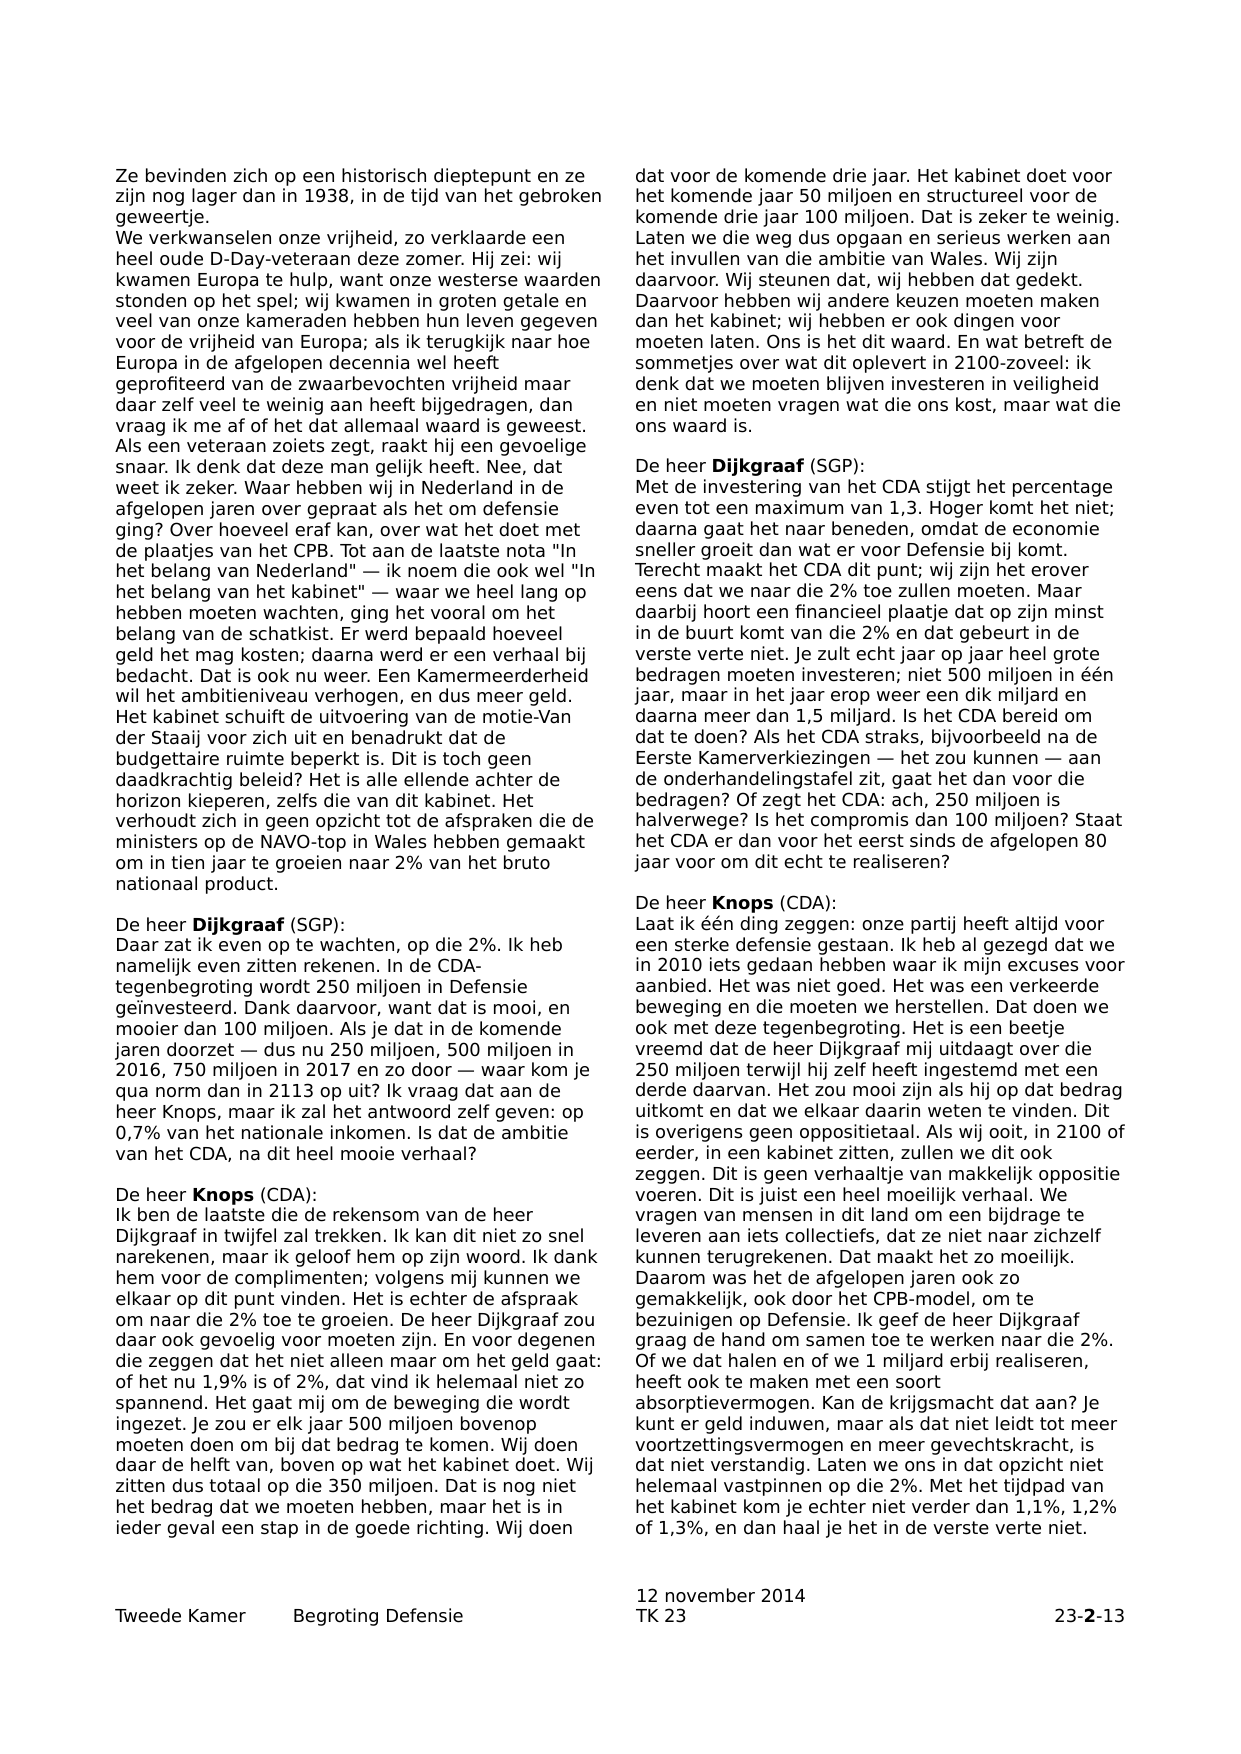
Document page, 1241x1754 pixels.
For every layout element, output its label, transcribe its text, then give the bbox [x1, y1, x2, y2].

text Daar zat ik even op te wachten, op die 2%. Ik heb namelijk even zitten rekenen. In de CDA-tegenbegroting wordt 250 miljoen in Defensie geïnvesteerd. Dank daarvoor, want dat is mooi, en mooier dan 100 miljoen. Als je dat in de komende jaren doorzet — dus nu 250 miljoen, 500 miljoen in 2016, 750 miljoen in 2017 en zo door — waar kom je qua norm dan in 2113 op uit? Ik vraag dat aan de heer Knops, maar ik zal het antwoord zelf geven: op 0,7% van het nationale inkomen. Is dat de ambitie van het CDA, na dit heel mooie verhaal? [115, 935, 605, 1164]
text De heer Dijkgraaf (SGP): [115, 914, 605, 935]
text De heer Knops (CDA): [635, 893, 1125, 913]
text Ze bevinden zich op een historisch dieptepunt en ze zijn nog lager dan in 1938, in de tijd van het gebroken geweertje. [115, 165, 605, 228]
text Met de investering van het CDA stijgt het percentage even tot een maximum van 1,3. Hoger komt het niet; daarna gaat het naar beneden, omdat de economie sneller groeit dan wat er voor Defensie bij komt. Terecht maakt het CDA dit punt; wij zijn het erover eens dat we naar die 2% toe zullen moeten. Maar daarbij hoort een financieel plaatje dat op zijn minst in de buurt komt van die 2% en dat gebeurt in de verste verte niet. Je zult echt jaar op jaar heel grote bedragen moeten investeren; niet 500 miljoen in één jaar, maar in het jaar erop weer een dik miljard en daarna meer dan 1,5 miljard. Is het CDA bereid om dat te doen? Als het CDA straks, bijvoorbeeld na de Eerste Kamerverkiezingen — het zou kunnen — aan de onderhandelingstafel zit, gaat het dan voor die bedragen? Of zegt het CDA: ach, 250 miljoen is halverwege? Is het compromis dan 100 miljoen? Staat het CDA er dan voor het eerst sinds de afgelopen 80 jaar voor om dit echt te realiseren? [635, 477, 1125, 873]
text Ik ben de laatste die de rekensom van de heer Dijkgraaf in twijfel zal trekken. Ik kan dit niet zo snel narekenen, maar ik geloof hem op zijn woord. Ik dank hem voor de complimenten; volgens mij kunnen we elkaar op dit punt vinden. Het is echter de afspraak om naar die 2% toe te groeien. De heer Dijkgraaf zou daar ook gevoelig voor moeten zijn. En voor degenen die zeggen dat het niet alleen maar om het geld gaat: of het nu 1,9% is of 2%, dat vind ik helemaal niet zo spannend. Het gaat mij om de beweging die wordt ingezet. Je zou er elk jaar 500 miljoen bovenop moeten doen om bij dat bedrag te komen. Wij doen daar de helft van, boven op wat het kabinet doet. Wij zitten dus totaal op die 350 miljoen. Dat is nog niet het bedrag dat we moeten hebben, maar het is in ieder geval een stap in de goede richting. Wij doen [115, 1205, 605, 1538]
text Laat ik één ding zeggen: onze partij heeft altijd voor een sterke defensie gestaan. Ik heb al gezegd dat we in 2010 iets gedaan hebben waar ik mijn excuses voor aanbied. Het was niet goed. Het was een verkeerde beweging en die moeten we herstellen. Dat doen we ook met deze tegenbegroting. Het is een beetje vreemd dat de heer Dijkgraaf mij uitdaagt over die 250 miljoen terwijl hij zelf heeft ingestemd met een derde daarvan. Het zou mooi zijn als hij op dat bedrag uitkomt en dat we elkaar daarin weten te vinden. Dit is overigens geen oppositietaal. Als wij ooit, in 2100 of eerder, in een kabinet zitten, zullen we dit ook zeggen. Dit is geen verhaaltje van makkelijk oppositie voeren. Dit is juist een heel moeilijk verhaal. We vragen van mensen in dit land om een bijdrage te leveren aan iets collectiefs, dat ze niet naar zichzelf kunnen terugrekenen. Dat maakt het zo moeilijk. Daarom was het de afgelopen jaren ook zo gemakkelijk, ook door het CPB-model, om te bezuinigen op Defensie. Ik geef de heer Dijkgraaf graag de hand om samen toe te werken naar die 2%. Of we dat halen en of we 1 miljard erbij realiseren, heeft ook te maken met een soort absorptievermogen. Kan de krijgsmacht dat aan? Je kunt er geld induwen, maar als dat niet leidt tot meer voortzettingsvermogen en meer gevechtskracht, is dat niet verstandig. Laten we ons in dat opzicht niet helemaal vastpinnen op die 2%. Met het tijdpad van het kabinet kom je echter niet verder dan 1,1%, 1,2% of 1,3%, en dan haal je het in de verste verte niet. [635, 913, 1125, 1538]
text De heer Knops (CDA): [115, 1184, 605, 1205]
text dat voor de komende drie jaar. Het kabinet doet voor het komende jaar 50 miljoen en structureel voor de komende drie jaar 100 miljoen. Dat is zeker te weinig. Laten we die weg dus opgaan en serieus werken aan het invullen van die ambitie van Wales. Wij zijn daarvoor. Wij steunen dat, wij hebben dat gedekt. Daarvoor hebben wij andere keuzen moeten maken dan het kabinet; wij hebben er ook dingen voor moeten laten. Ons is het dit waard. En wat betreft de sommetjes over wat dit oplevert in 2100-zoveel: ik denk dat we moeten blijven investeren in veiligheid en niet moeten vragen wat die ons kost, maar wat die ons waard is. [635, 165, 1125, 436]
text We verkwanselen onze vrijheid, zo verklaarde een heel oude D-Day-veteraan deze zomer. Hij zei: wij kwamen Europa te hulp, want onze westerse waarden stonden op het spel; wij kwamen in groten getale en veel van onze kameraden hebben hun leven gegeven voor de vrijheid van Europa; als ik terugkijk naar hoe Europa in de afgelopen decennia wel heeft geprofiteerd van de zwaarbevochten vrijheid maar daar zelf veel te weinig aan heeft bijgedragen, dan vraag ik me af of het dat allemaal waard is geweest. Als een veteraan zoiets zegt, raakt hij een gevoelige snaar. Ik denk dat deze man gelijk heeft. Nee, dat weet ik zeker. Waar hebben wij in Nederland in de afgelopen jaren over gepraat als het om defensie ging? Over hoeveel eraf kan, over wat het doet met de plaatjes van het CPB. Tot aan de laatste nota "In het belang van Nederland" — ik noem die ook wel "In het belang van het kabinet" — waar we heel lang op hebben moeten wachten, ging het vooral om het belang van de schatkist. Er werd bepaald hoeveel geld het mag kosten; daarna werd er een verhaal bij bedacht. Dat is ook nu weer. Een Kamermeerderheid wil het ambitieniveau verhogen, en dus meer geld. Het kabinet schuift de uitvoering van de motie-Van der Staaij voor zich uit en benadrukt dat de budgettaire ruimte beperkt is. Dit is toch geen daadkrachtig beleid? Het is alle ellende achter de horizon kieperen, zelfs die van dit kabinet. Het verhoudt zich in geen opzicht tot de afspraken die de ministers op de NAVO-top in Wales hebben gemaakt om in tien jaar te groeien naar 2% van het bruto nationaal product. [115, 228, 605, 894]
text De heer Dijkgraaf (SGP): [635, 456, 1125, 477]
